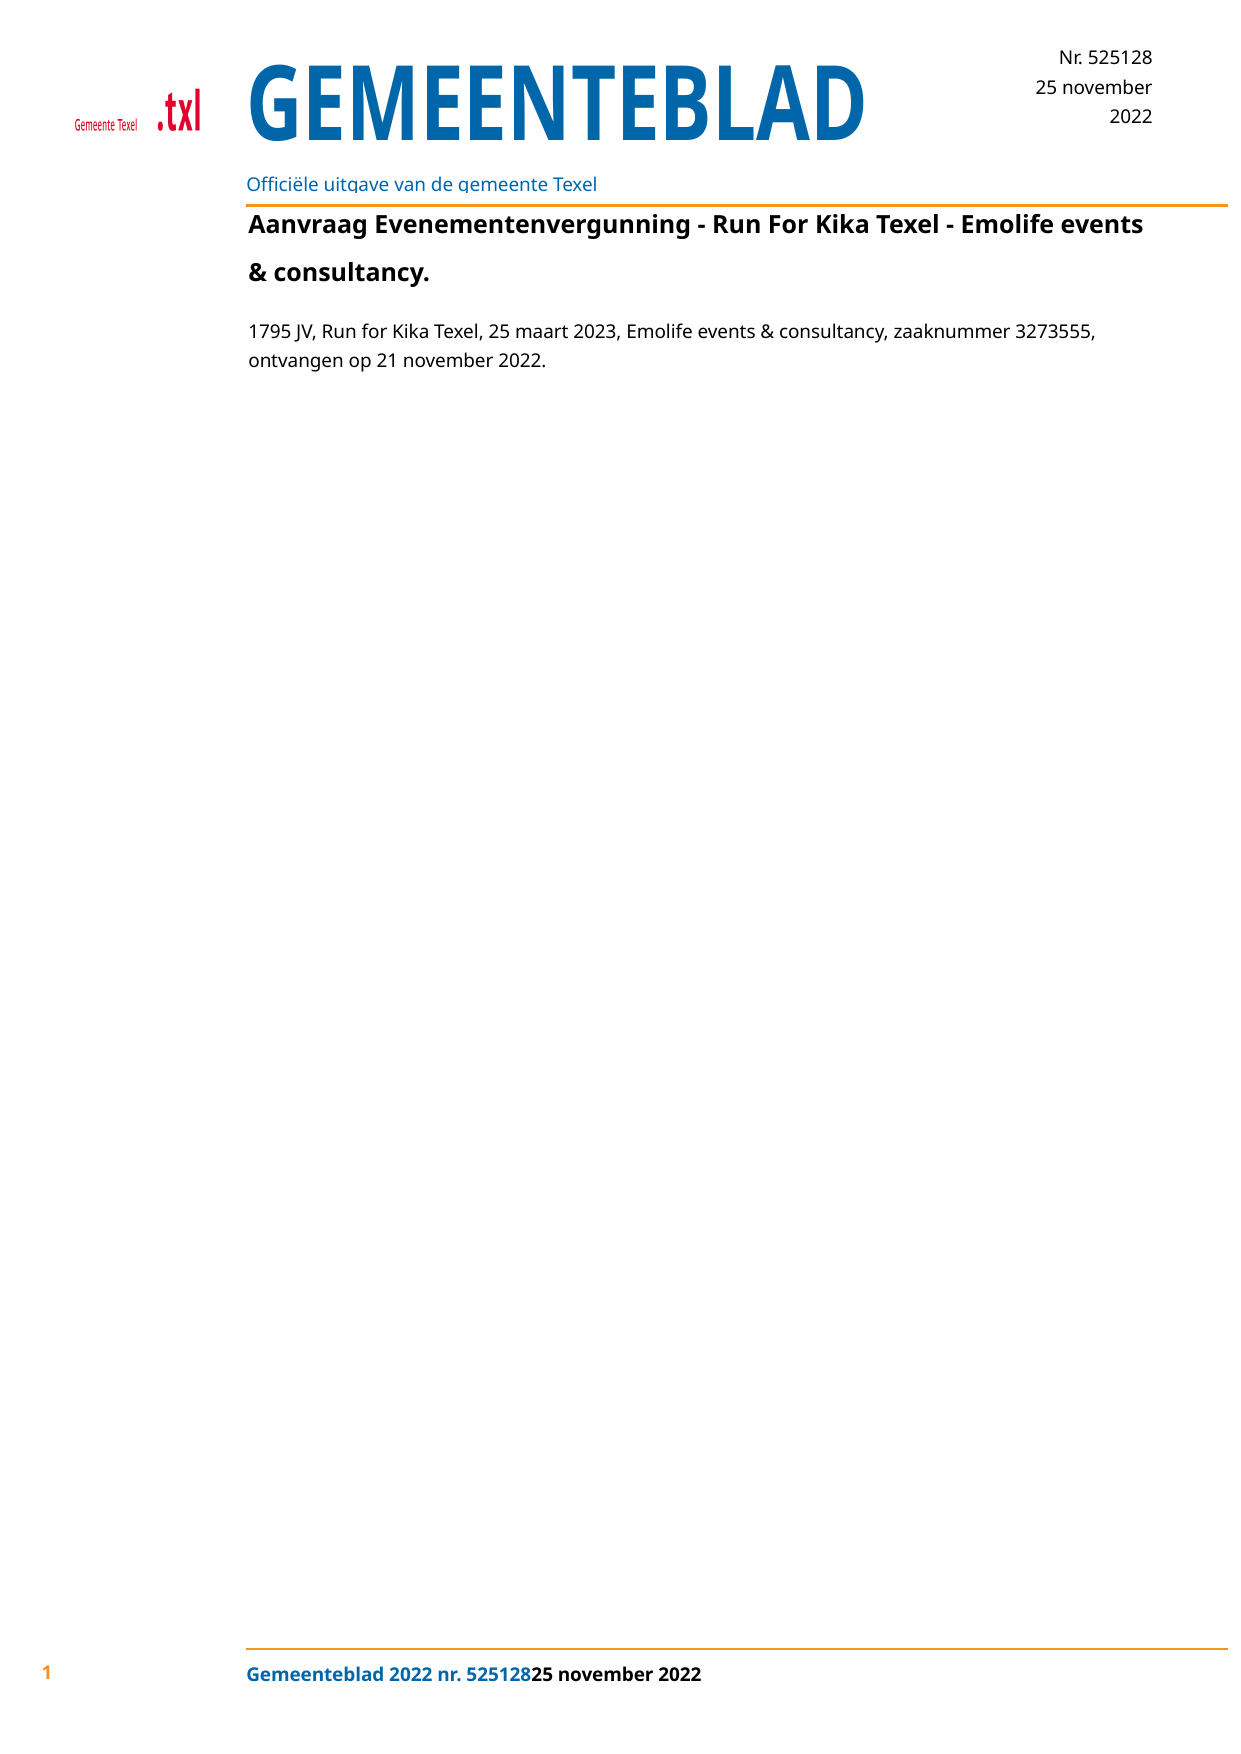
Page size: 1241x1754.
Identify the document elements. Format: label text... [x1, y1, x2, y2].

text Aanvraag Evenementenvergunning - Run For Kika Texel - Emolife events & consultancy. [248, 207, 1152, 288]
text 1795 JV, Run for Kika Texel, 25 maart 2023, Emolife events & consultancy, zaaknummer 3273555, ontvangen op 21 november 2022. [248, 318, 1152, 373]
picture [41, 47, 231, 172]
